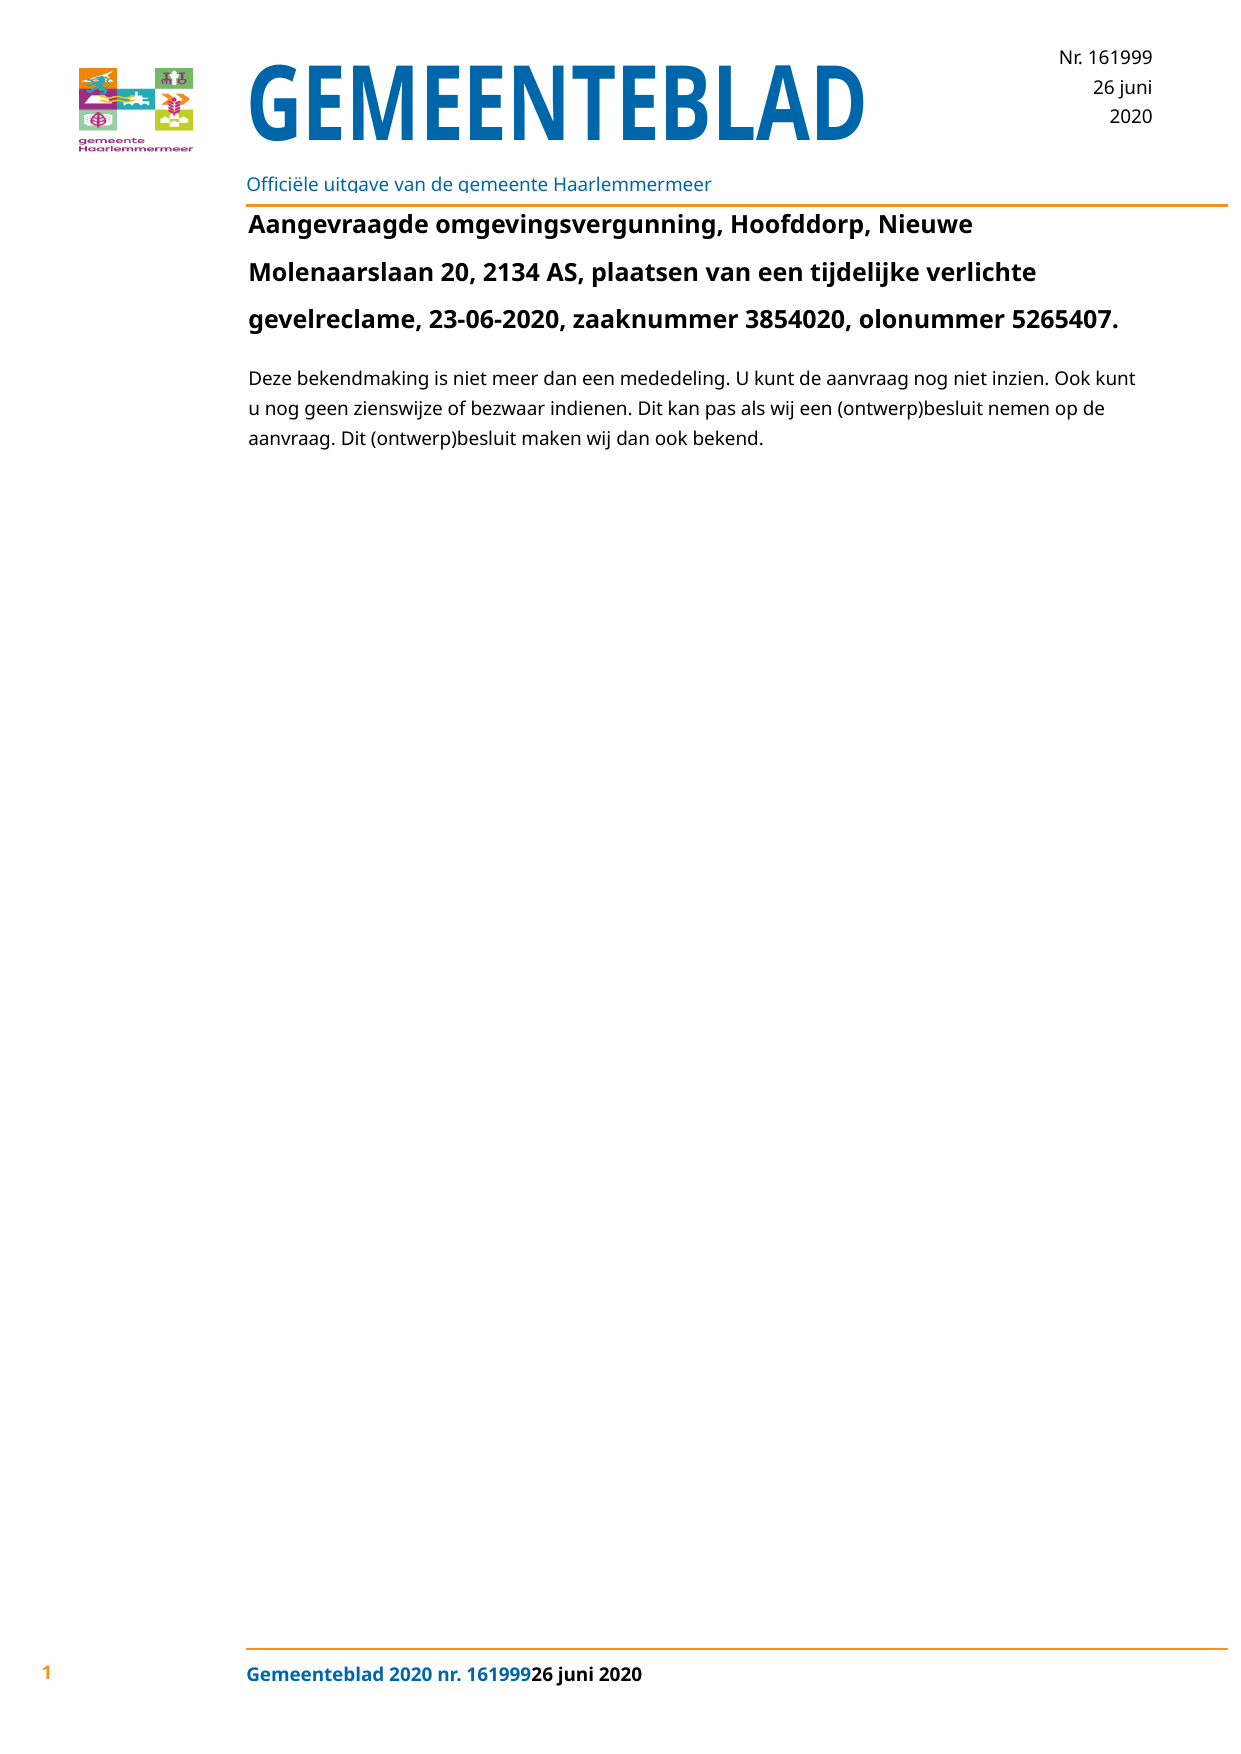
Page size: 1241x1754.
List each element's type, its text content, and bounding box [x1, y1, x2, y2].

text Aangevraagde omgevingsvergunning, Hoofddorp, Nieuwe Molenaarslaan 20, 2134 AS, plaatsen van een tijdelijke verlichte gevelreclame, 23-06-2020, zaaknummer 3854020, olonummer 5265407. [248, 207, 1152, 336]
picture [41, 47, 231, 172]
text Deze bekendmaking is niet meer dan een mededeling. U kunt de aanvraag nog niet inzien. Ook kunt u nog geen zienswijze of bezwaar indienen. Dit kan pas als wij een (ontwerp)besluit nemen op de aanvraag. Dit (ontwerp)besluit maken wij dan ook bekend. [248, 366, 1152, 450]
